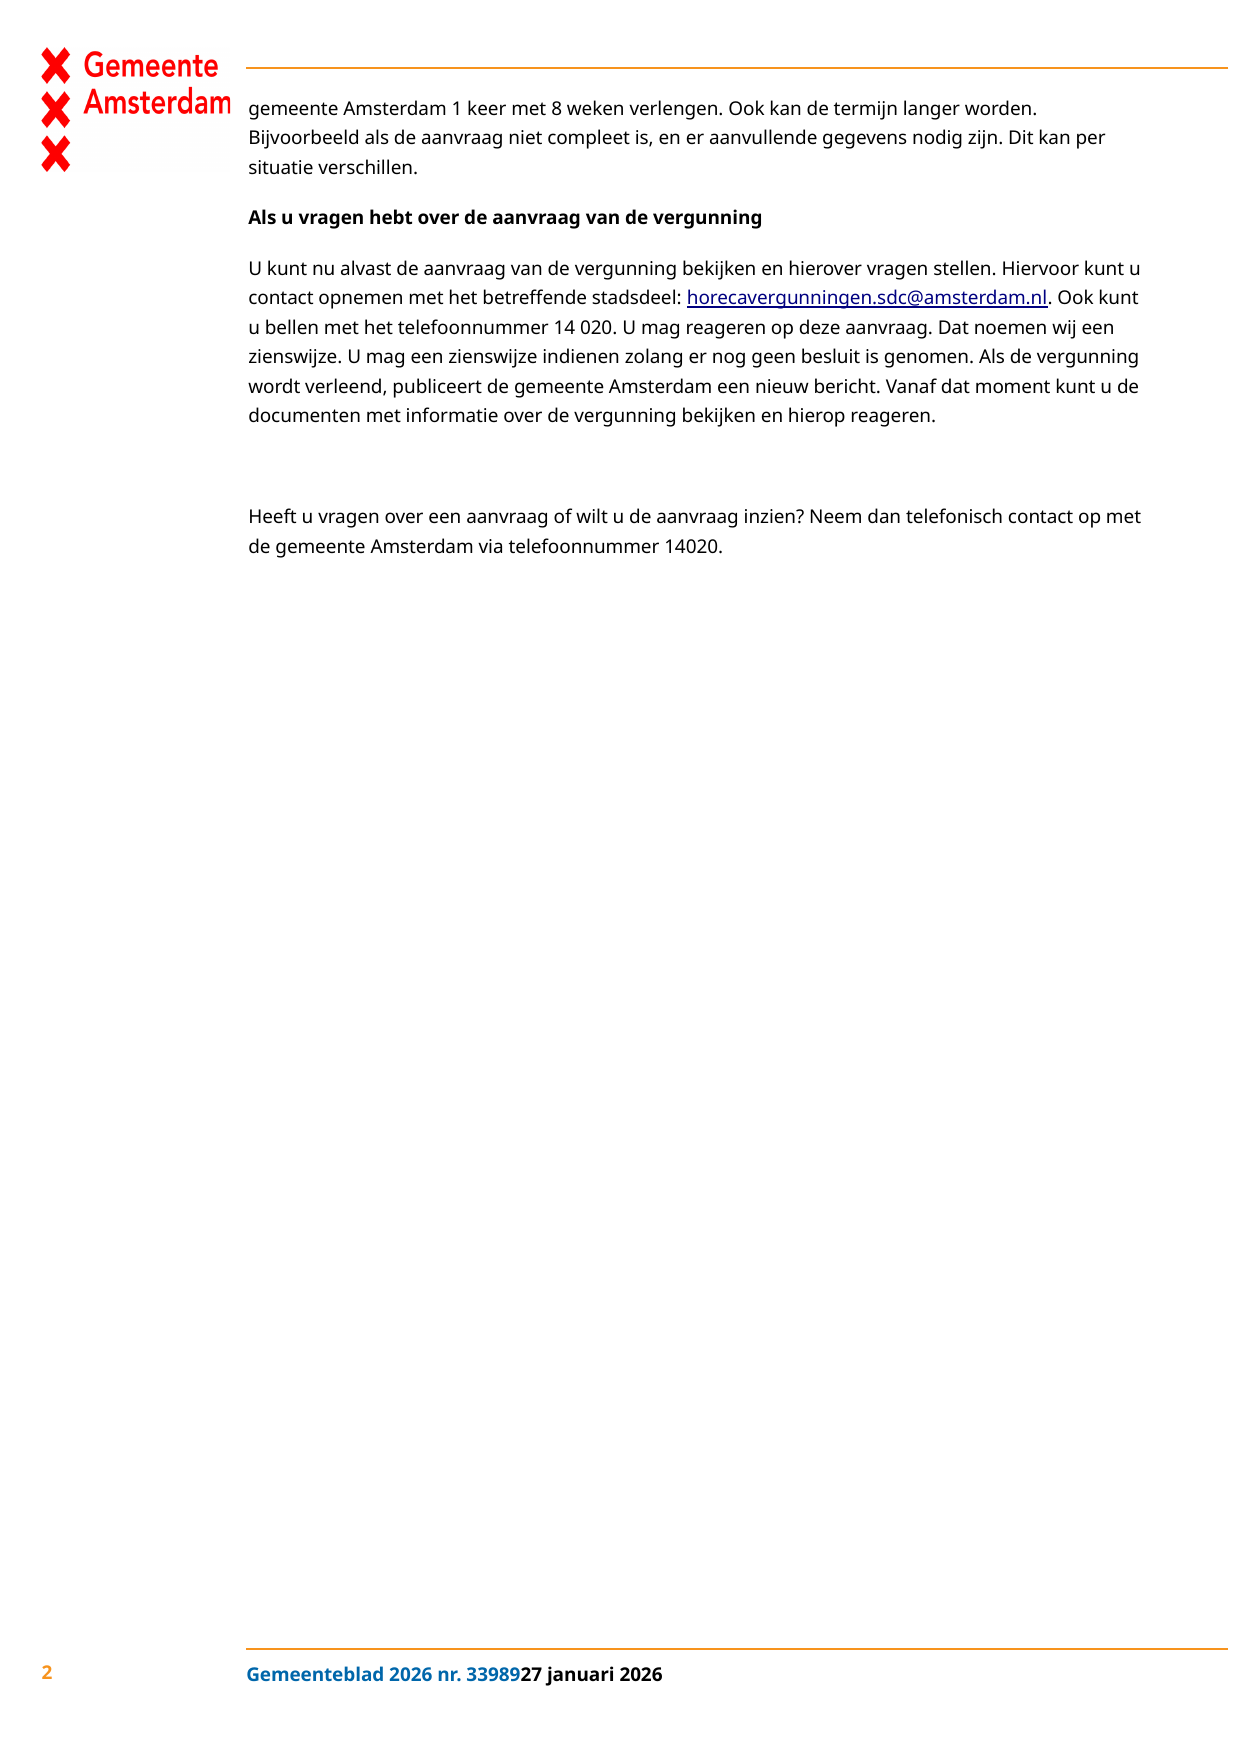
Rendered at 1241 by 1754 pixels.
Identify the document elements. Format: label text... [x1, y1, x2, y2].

text gemeente Amsterdam 1 keer met 8 weken verlengen. Ook kan de termijn langer worden. Bijvoorbeeld als de aanvraag niet compleet is, en er aanvullende gegevens nodig zijn. Dit kan per situatie verschillen. [248, 95, 1152, 180]
text Heeft u vragen over een aanvraag of wilt u de aanvraag inzien? Neem dan telefonisch contact op met de gemeente Amsterdam via telefoonnummer 14020. [248, 503, 1152, 559]
text Als u vragen hebt over de aanvraag van de vergunning [248, 204, 1152, 230]
picture [41, 47, 231, 172]
text U kunt nu alvast de aanvraag van de vergunning bekijken en hierover vragen stellen. Hiervoor kunt u contact opnemen met het betreffende stadsdeel: horecavergunningen.sdc@amsterdam.nl. Ook kunt u bellen met het telefoonnummer 14 020. U mag reageren op deze aanvraag. Dat noemen wij een zienswijze. U mag een zienswijze indienen zolang er nog geen besluit is genomen. Als de vergunning wordt verleend, publiceert de gemeente Amsterdam een nieuw bericht. Vanaf dat moment kunt u de documenten met informatie over de vergunning bekijken en hierop reageren. [248, 255, 1152, 428]
